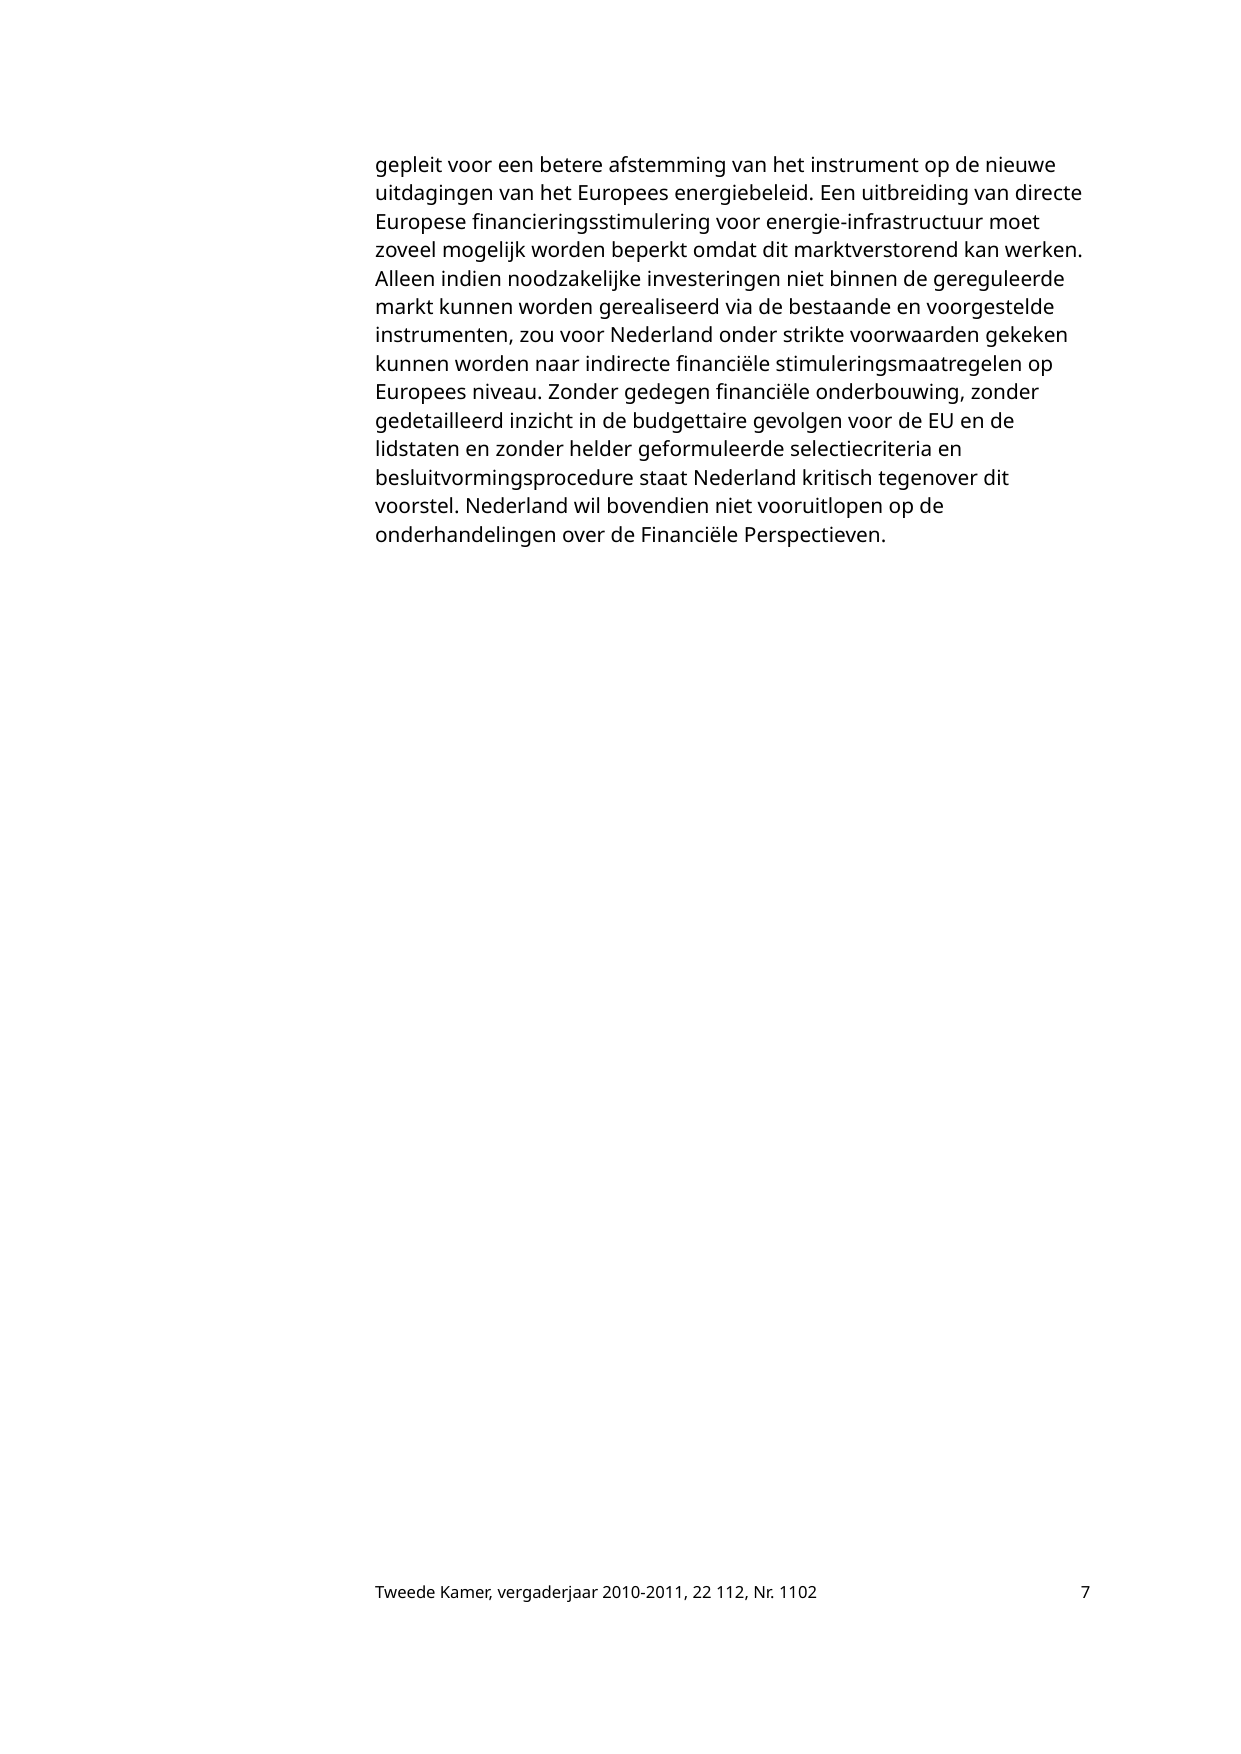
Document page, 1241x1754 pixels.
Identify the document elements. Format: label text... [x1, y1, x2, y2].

text gepleit voor een betere afstemming van het instrument op de nieuwe uitdagingen van het Europees energiebeleid. Een uitbreiding van directe Europese financieringsstimulering voor energie-infrastructuur moet zoveel mogelijk worden beperkt omdat dit marktverstorend kan werken. Alleen indien noodzakelijke investeringen niet binnen de gereguleerde markt kunnen worden gerealiseerd via de bestaande en voorgestelde instrumenten, zou voor Nederland onder strikte voorwaarden gekeken kunnen worden naar indirecte financiële stimuleringsmaatregelen op Europees niveau. Zonder gedegen financiële onderbouwing, zonder gedetailleerd inzicht in de budgettaire gevolgen voor de EU en de lidstaten en zonder helder geformuleerde selectiecriteria en besluitvormingsprocedure staat Nederland kritisch tegenover dit voorstel. Nederland wil bovendien niet vooruitlopen op de onderhandelingen over de Financiële Perspectieven. [375, 150, 1090, 548]
